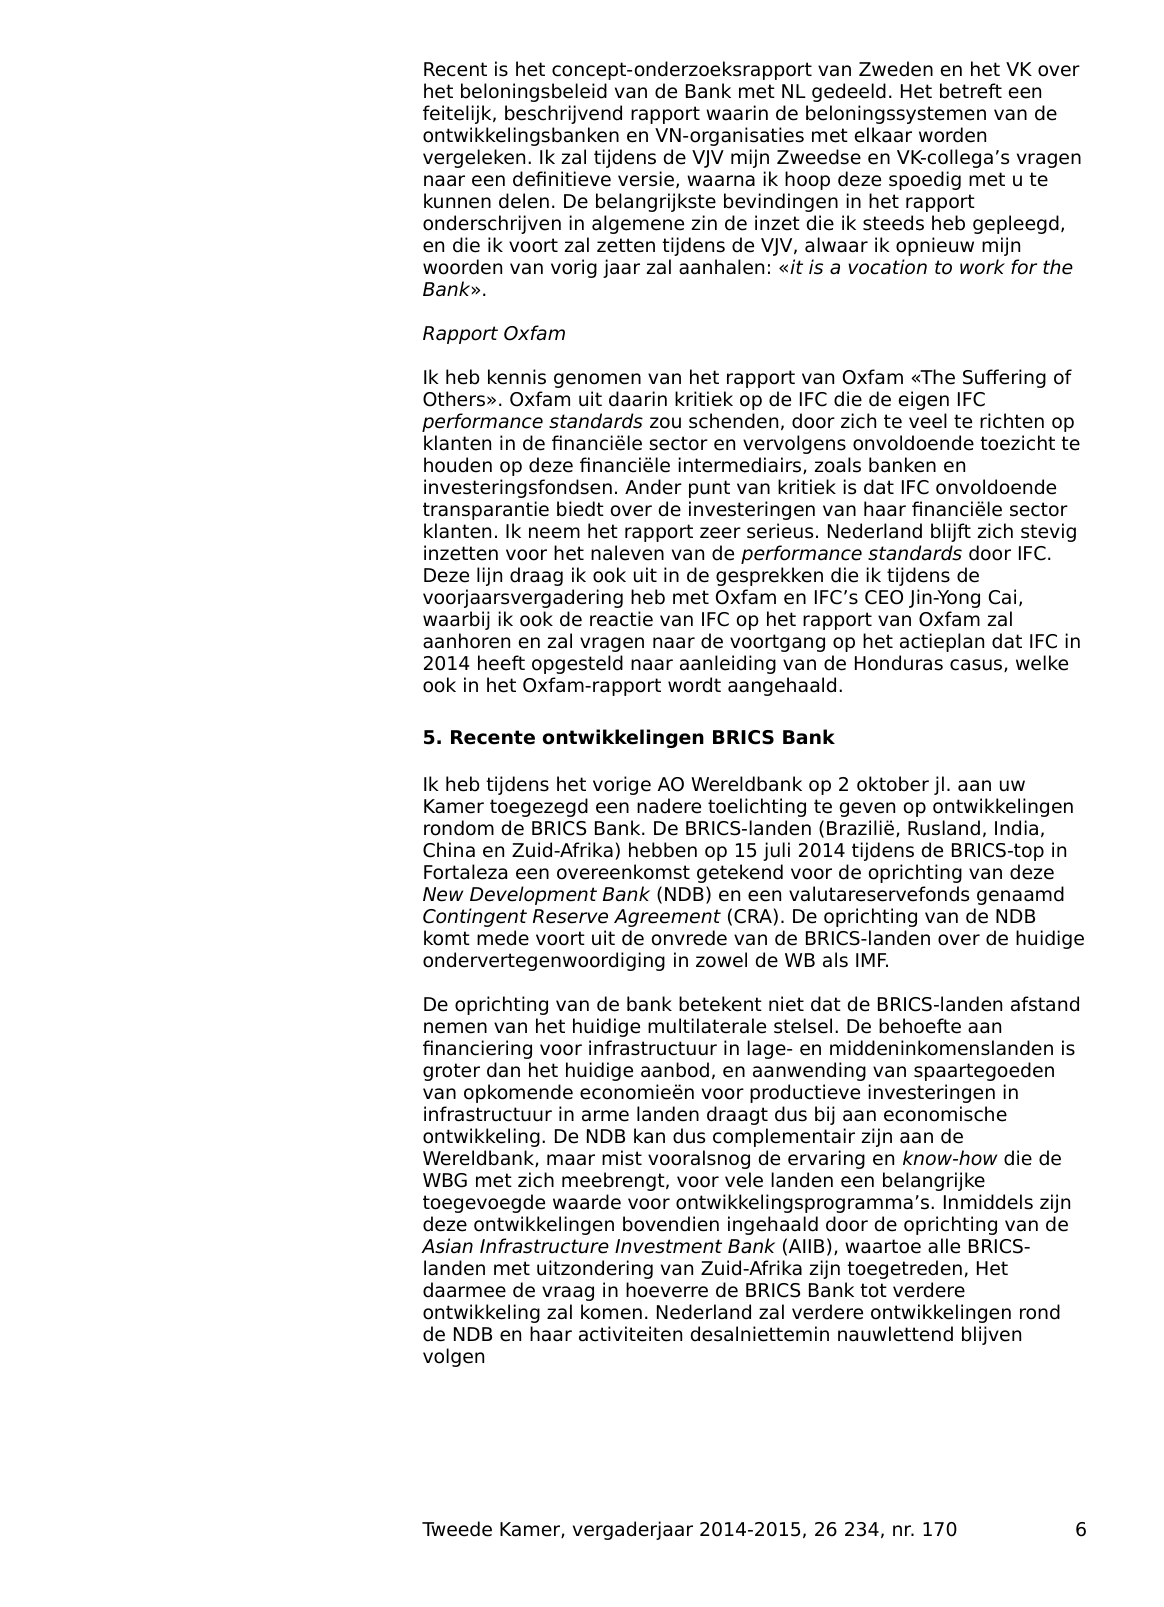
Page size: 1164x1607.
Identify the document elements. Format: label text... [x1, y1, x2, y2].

subtitle Rapport Oxfam [422, 323, 1087, 345]
text De oprichting van de bank betekent niet dat de BRICS-landen afstand nemen van het huidige multilaterale stelsel. De behoefte aan financiering voor infrastructuur in lage- en middeninkomenslanden is groter dan het huidige aanbod, en aanwending van spaartegoeden van opkomende economieën voor productieve investeringen in infrastructuur in arme landen draagt dus bij aan economische ontwikkeling. De NDB kan dus complementair zijn aan de Wereldbank, maar mist vooralsnog de ervaring en know-how die de WBG met zich meebrengt, voor vele landen een belangrijke toegevoegde waarde voor ontwikkelingsprogramma’s. Inmiddels zijn deze ontwikkelingen bovendien ingehaald door de oprichting van de Asian Infrastructure Investment Bank (AIIB), waartoe alle BRICS-landen met uitzondering van Zuid-Afrika zijn toegetreden, Het daarmee de vraag in hoeverre de BRICS Bank tot verdere ontwikkeling zal komen. Nederland zal verdere ontwikkelingen rond de NDB en haar activiteiten desalniettemin nauwlettend blijven volgen [422, 994, 1087, 1367]
subtitle 5. Recente ontwikkelingen BRICS Bank [422, 727, 1087, 749]
text Ik heb tijdens het vorige AO Wereldbank op 2 oktober jl. aan uw Kamer toegezegd een nadere toelichting te geven op ontwikkelingen rondom de BRICS Bank. De BRICS-landen (Brazilië, Rusland, India, China en Zuid-Afrika) hebben op 15 juli 2014 tijdens de BRICS-top in Fortaleza een overeenkomst getekend voor de oprichting van deze New Development Bank (NDB) en een valutareservefonds genaamd Contingent Reserve Agreement (CRA). De oprichting van de NDB komt mede voort uit de onvrede van de BRICS-landen over de huidige ondervertegenwoordiging in zowel de WB als IMF. [422, 774, 1087, 972]
text Ik heb kennis genomen van het rapport van Oxfam «The Suffering of Others». Oxfam uit daarin kritiek op de IFC die de eigen IFC performance standards zou schenden, door zich te veel te richten op klanten in de financiële sector en vervolgens onvoldoende toezicht te houden op deze financiële intermediairs, zoals banken en investeringsfondsen. Ander punt van kritiek is dat IFC onvoldoende transparantie biedt over de investeringen van haar financiële sector klanten. Ik neem het rapport zeer serieus. Nederland blijft zich stevig inzetten voor het naleven van de performance standards door IFC. Deze lijn draag ik ook uit in de gesprekken die ik tijdens de voorjaarsvergadering heb met Oxfam en IFC’s CEO Jin-Yong Cai, waarbij ik ook de reactie van IFC op het rapport van Oxfam zal aanhoren en zal vragen naar de voortgang op het actieplan dat IFC in 2014 heeft opgesteld naar aanleiding van de Honduras casus, welke ook in het Oxfam-rapport wordt aangehaald. [422, 367, 1087, 697]
text Recent is het concept-onderzoeksrapport van Zweden en het VK over het beloningsbeleid van de Bank met NL gedeeld. Het betreft een feitelijk, beschrijvend rapport waarin de beloningssystemen van de ontwikkelingsbanken en VN-organisaties met elkaar worden vergeleken. Ik zal tijdens de VJV mijn Zweedse en VK-collega’s vragen naar een definitieve versie, waarna ik hoop deze spoedig met u te kunnen delen. De belangrijkste bevindingen in het rapport onderschrijven in algemene zin de inzet die ik steeds heb gepleegd, en die ik voort zal zetten tijdens de VJV, alwaar ik opnieuw mijn woorden van vorig jaar zal aanhalen: «it is a vocation to work for the Bank». [422, 59, 1087, 301]
